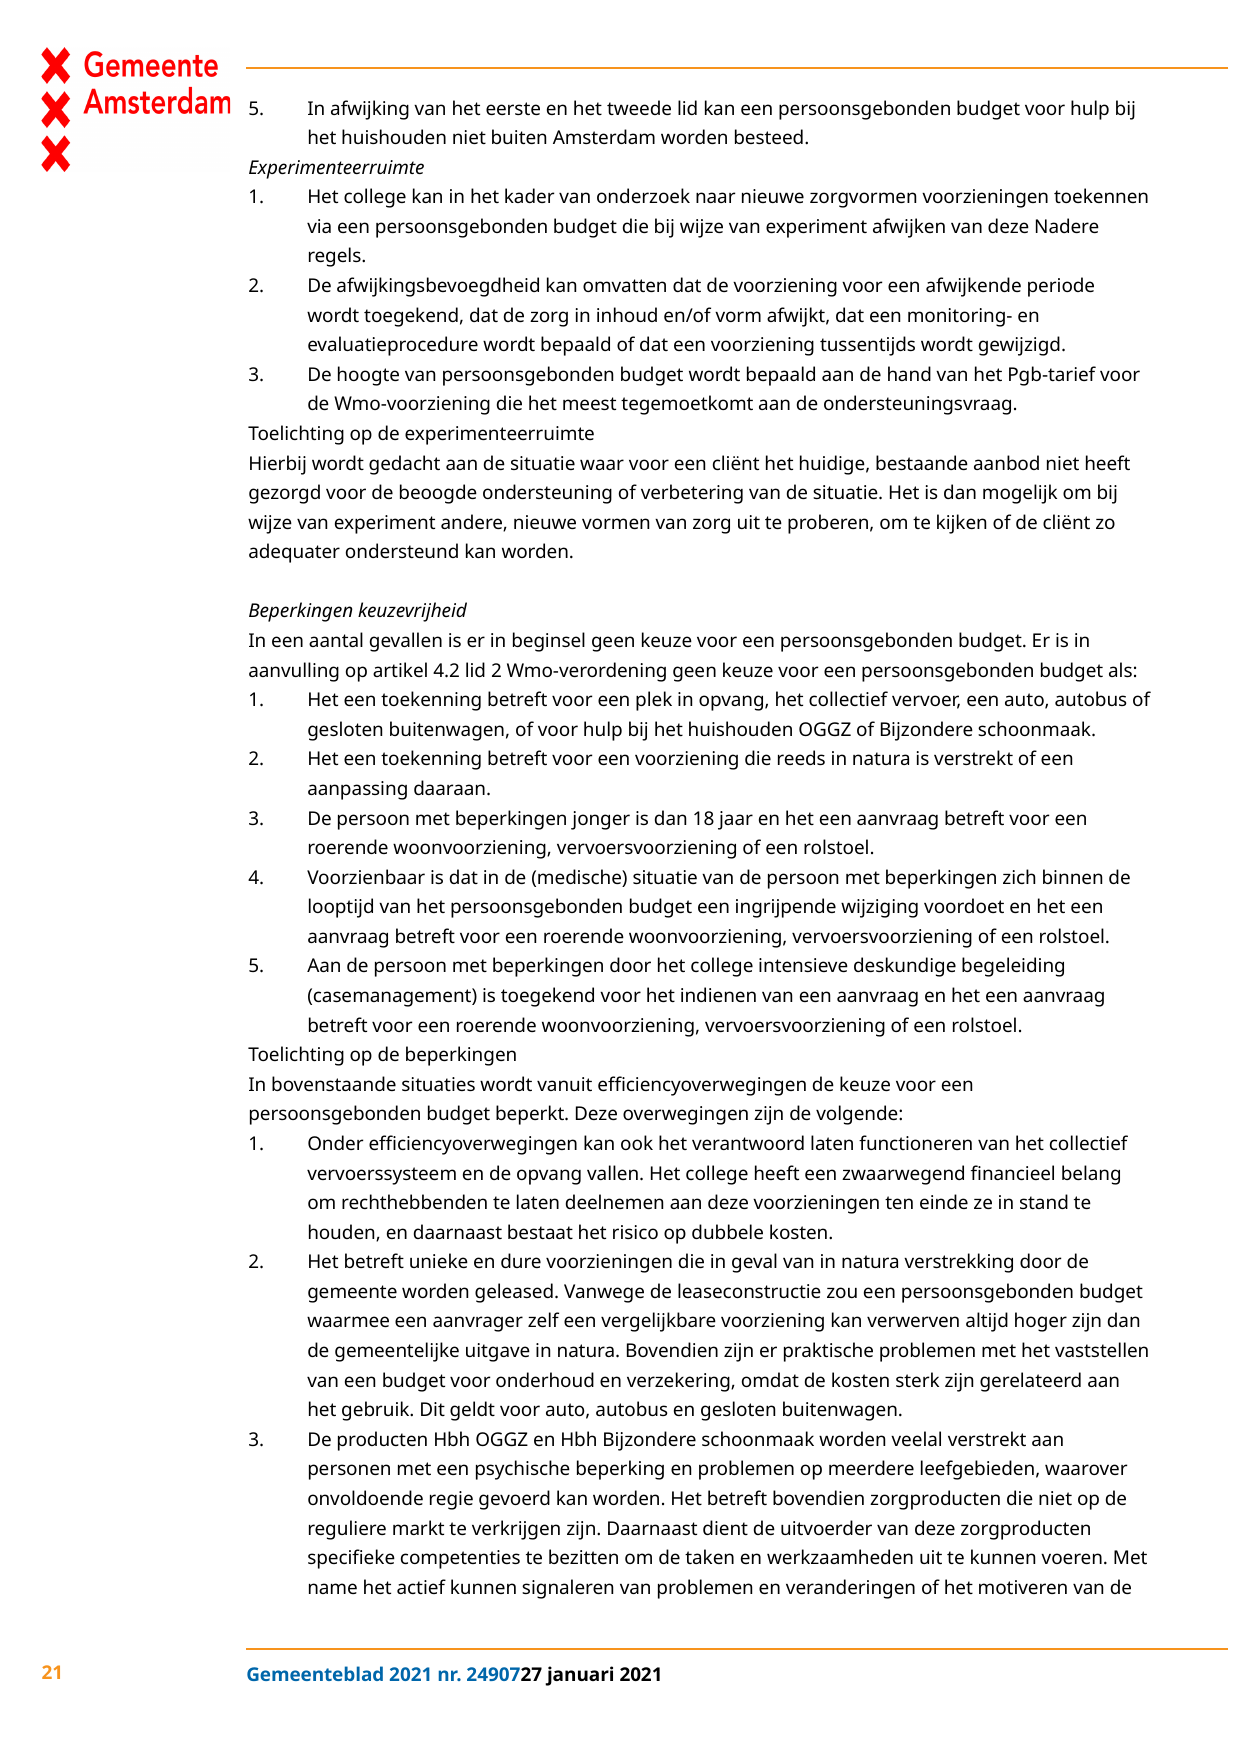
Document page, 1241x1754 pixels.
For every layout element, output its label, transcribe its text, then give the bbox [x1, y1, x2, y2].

list In afwijking van het eerste en het tweede lid kan een persoonsgebonden budget voor hulp bij het huishouden niet buiten Amsterdam worden besteed. [248, 95, 1152, 150]
text Beperkingen keuzevrijheid [248, 598, 1152, 623]
text Hierbij wordt gedacht aan de situatie waar voor een cliënt het huidige, bestaande aanbod niet heeft gezorgd voor de beoogde ondersteuning of verbetering van de situatie. Het is dan mogelijk om bij wijze van experiment andere, nieuwe vormen van zorg uit te proberen, om te kijken of de cliënt zo adequater ondersteund kan worden. [248, 450, 1152, 564]
list Aan de persoon met beperkingen door het college intensieve deskundige begeleiding (casemanagement) is toegekend voor het indienen van een aanvraag en het een aanvraag betreft voor een roerende woonvoorziening, vervoersvoorziening of een rolstoel. [248, 953, 1152, 1038]
list Het betreft unieke en dure voorzieningen die in geval van in natura verstrekking door de gemeente worden geleased. Vanwege de leaseconstructie zou een persoonsgebonden budget waarmee een aanvrager zelf een vergelijkbare voorziening kan verwerven altijd hoger zijn dan de gemeentelijke uitgave in natura. Bovendien zijn er praktische problemen met het vaststellen van een budget voor onderhoud en verzekering, omdat de kosten sterk zijn gerelateerd aan het gebruik. Dit geldt voor auto, autobus en gesloten buitenwagen. [248, 1248, 1152, 1422]
text Toelichting op de experimenteerruimte [248, 420, 1152, 446]
text Toelichting op de beperkingen [248, 1041, 1152, 1067]
list De hoogte van persoonsgebonden budget wordt bepaald aan de hand van het Pgb-tarief voor de Wmo-voorziening die het meest tegemoetkomt aan de ondersteuningsvraag. [248, 361, 1152, 416]
list De afwijkingsbevoegdheid kan omvatten dat de voorziening voor een afwijkende periode wordt toegekend, dat de zorg in inhoud en/of vorm afwijkt, dat een monitoring- en evaluatieprocedure wordt bepaald of dat een voorziening tussentijds wordt gewijzigd. [248, 272, 1152, 357]
list De producten Hbh OGGZ en Hbh Bijzondere schoonmaak worden veelal verstrekt aan personen met een psychische beperking en problemen op meerdere leefgebieden, waarover onvoldoende regie gevoerd kan worden. Het betreft bovendien zorgproducten die niet op de reguliere markt te verkrijgen zijn. Daarnaast dient de uitvoerder van deze zorgproducten specifieke competenties te bezitten om de taken en werkzaamheden uit te kunnen voeren. Met name het actief kunnen signaleren van problemen en veranderingen of het motiveren van de [248, 1426, 1152, 1600]
text In een aantal gevallen is er in beginsel geen keuze voor een persoonsgebonden budget. Er is in aanvulling op artikel 4.2 lid 2 Wmo-verordening geen keuze voor een persoonsgebonden budget als: [248, 627, 1152, 683]
list Voorzienbaar is dat in de (medische) situatie van de persoon met beperkingen zich binnen de looptijd van het persoonsgebonden budget een ingrijpende wijziging voordoet en het een aanvraag betreft voor een roerende woonvoorziening, vervoersvoorziening of een rolstoel. [248, 864, 1152, 949]
list De persoon met beperkingen jonger is dan 18 jaar en het een aanvraag betreft voor een roerende woonvoorziening, vervoersvoorziening of een rolstoel. [248, 805, 1152, 860]
list Het college kan in het kader van onderzoek naar nieuwe zorgvormen voorzieningen toekennen via een persoonsgebonden budget die bij wijze van experiment afwijken van deze Nadere regels. [248, 183, 1152, 268]
picture [41, 47, 231, 172]
text Experimenteerruimte [248, 154, 1152, 180]
text In bovenstaande situaties wordt vanuit efficiencyoverwegingen de keuze voor een persoonsgebonden budget beperkt. Deze overwegingen zijn de volgende: [248, 1071, 1152, 1126]
list Het een toekenning betreft voor een plek in opvang, het collectief vervoer, een auto, autobus of gesloten buitenwagen, of voor hulp bij het huishouden OGGZ of Bijzondere schoonmaak. [248, 686, 1152, 742]
list Het een toekenning betreft voor een voorziening die reeds in natura is verstrekt of een aanpassing daaraan. [248, 746, 1152, 801]
list Onder efficiencyoverwegingen kan ook het verantwoord laten functioneren van het collectief vervoerssysteem en de opvang vallen. Het college heeft een zwaarwegend financieel belang om rechthebbenden te laten deelnemen aan deze voorzieningen ten einde ze in stand te houden, en daarnaast bestaat het risico op dubbele kosten. [248, 1130, 1152, 1245]
